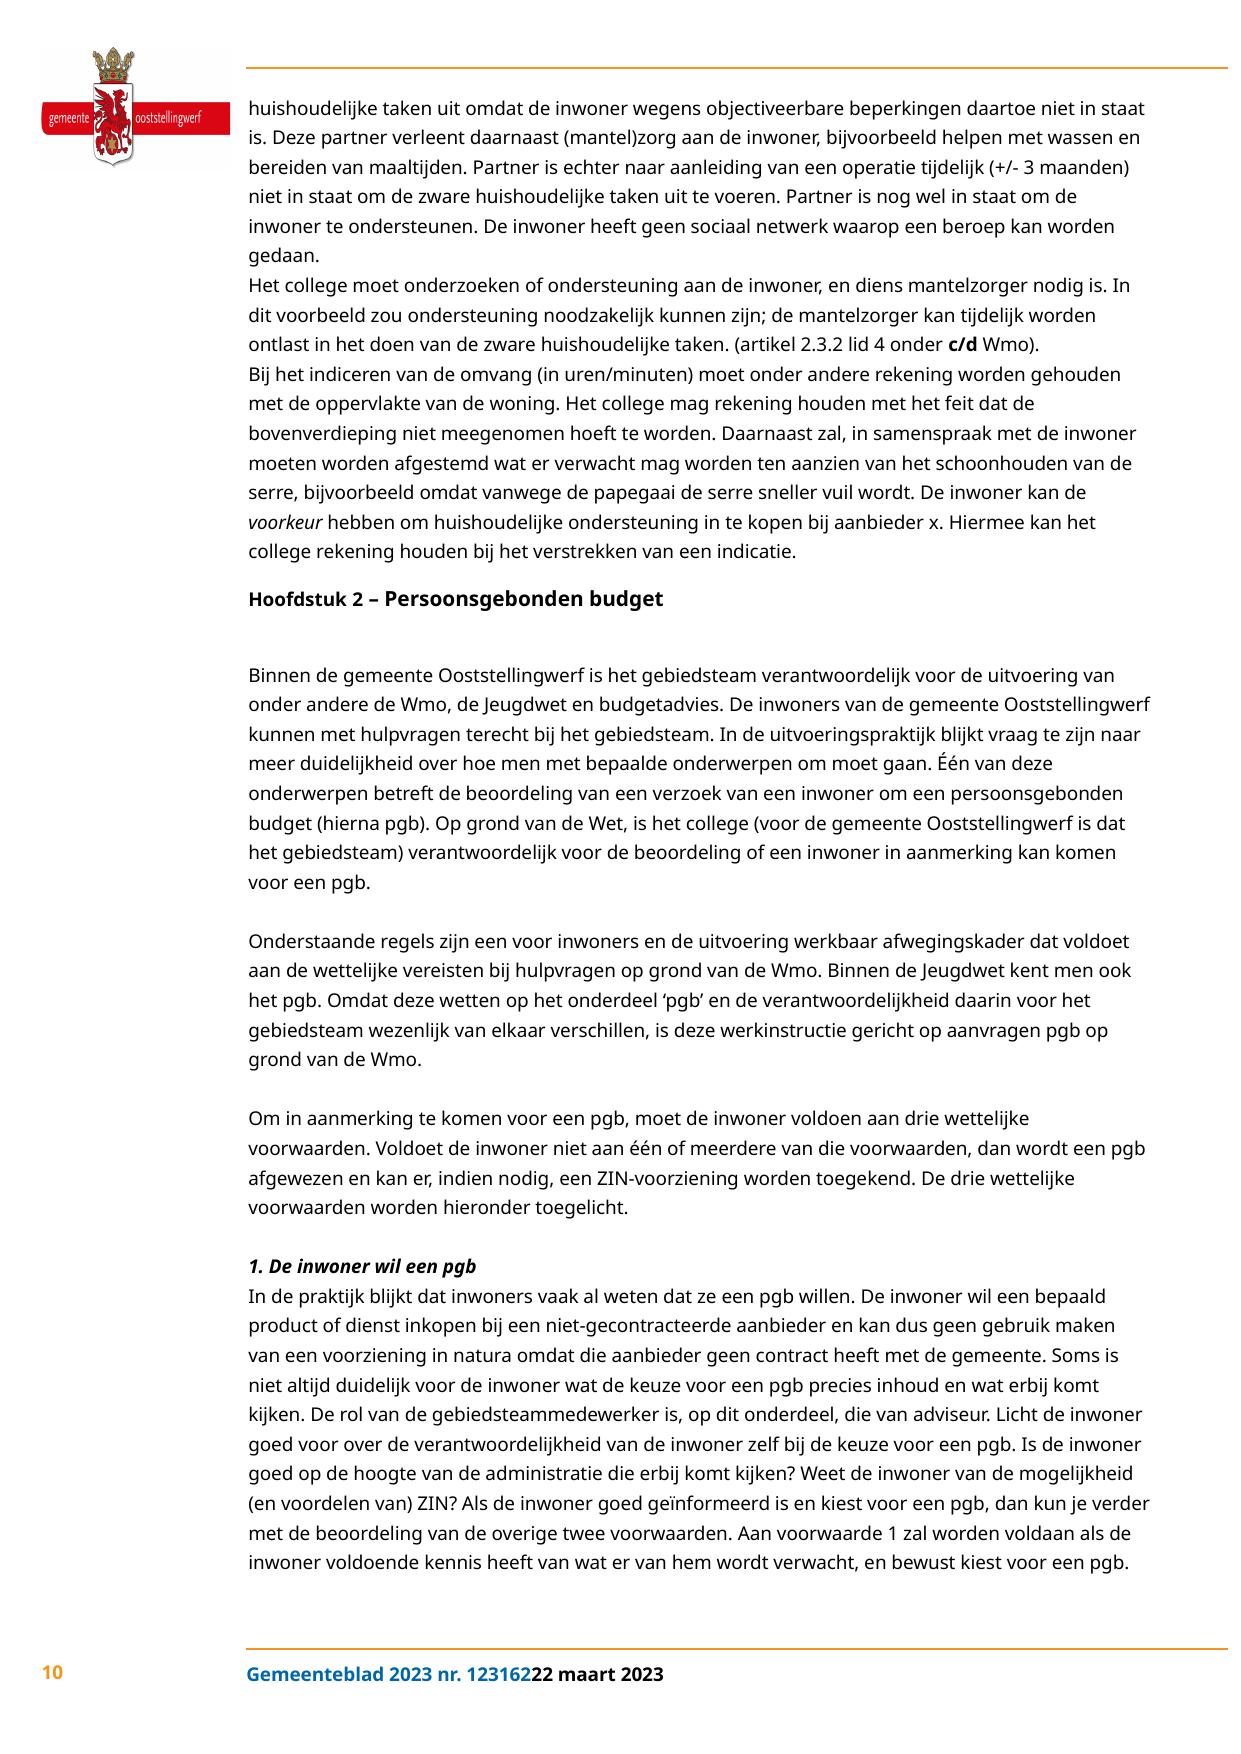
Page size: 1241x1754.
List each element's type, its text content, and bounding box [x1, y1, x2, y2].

text Om in aanmerking te komen voor een pgb, moet de inwoner voldoen aan drie wettelijke voorwaarden. Voldoet de inwoner niet aan één of meerdere van die voorwaarden, dan wordt een pgb afgewezen en kan er, indien nodig, een ZIN-voorziening worden toegekend. De drie wettelijke voorwaarden worden hieronder toegelicht. [248, 1106, 1152, 1220]
text huishoudelijke taken uit omdat de inwoner wegens objectiveerbare beperkingen daartoe niet in staat is. Deze partner verleent daarnaast (mantel)zorg aan de inwoner, bijvoorbeeld helpen met wassen en bereiden van maaltijden. Partner is echter naar aanleiding van een operatie tijdelijk (+/- 3 maanden) niet in staat om de zware huishoudelijke taken uit te voeren. Partner is nog wel in staat om de inwoner te ondersteunen. De inwoner heeft geen sociaal netwerk waarop een beroep kan worden gedaan. [248, 95, 1152, 268]
text Onderstaande regels zijn een voor inwoners en de uitvoering werkbaar afwegingskader dat voldoet aan de wettelijke vereisten bij hulpvragen op grond van de Wmo. Binnen de Jeugdwet kent men ook het pgb. Omdat deze wetten op het onderdeel ‘pgb’ en de verantwoordelijkheid daarin voor het gebiedsteam wezenlijk van elkaar verschillen, is deze werkinstructie gericht op aanvragen pgb op grond van de Wmo. [248, 928, 1152, 1072]
text In de praktijk blijkt dat inwoners vaak al weten dat ze een pgb willen. De inwoner wil een bepaald product of dienst inkopen bij een niet-gecontracteerde aanbieder en kan dus geen gebruik maken van een voorziening in natura omdat die aanbieder geen contract heeft met de gemeente. Soms is niet altijd duidelijk voor de inwoner wat de keuze voor een pgb precies inhoud en wat erbij komt kijken. De rol van de gebiedsteammedewerker is, op dit onderdeel, die van adviseur. Licht de inwoner goed voor over de verantwoordelijkheid van de inwoner zelf bij de keuze voor een pgb. Is de inwoner goed op de hoogte van de administratie die erbij komt kijken? Weet de inwoner van de mogelijkheid (en voordelen van) ZIN? Als de inwoner goed geïnformeerd is en kiest voor een pgb, dan kun je verder met de beoordeling van de overige twee voorwaarden. Aan voorwaarde 1 zal worden voldaan als de inwoner voldoende kennis heeft van wat er van hem wordt verwacht, en bewust kiest voor een pgb. [248, 1283, 1152, 1575]
text Bij het indiceren van de omvang (in uren/minuten) moet onder andere rekening worden gehouden met de oppervlakte van de woning. Het college mag rekening houden met het feit dat de bovenverdieping niet meegenomen hoeft te worden. Daarnaast zal, in samenspraak met de inwoner moeten worden afgestemd wat er verwacht mag worden ten aanzien van het schoonhouden van de serre, bijvoorbeeld omdat vanwege de papegaai de serre sneller vuil wordt. De inwoner kan de voorkeur hebben om huishoudelijke ondersteuning in te kopen bij aanbieder x. Hiermee kan het college rekening houden bij het verstrekken van een indicatie. [248, 361, 1152, 564]
text Het college moet onderzoeken of ondersteuning aan de inwoner, en diens mantelzorger nodig is. In dit voorbeeld zou ondersteuning noodzakelijk kunnen zijn; de mantelzorger kan tijdelijk worden ontlast in het doen van de zware huishoudelijke taken. (artikel 2.3.2 lid 4 onder c/d Wmo). [248, 272, 1152, 357]
picture [41, 47, 231, 172]
text Binnen de gemeente Ooststellingwerf is het gebiedsteam verantwoordelijk voor de uitvoering van onder andere de Wmo, de Jeugdwet en budgetadvies. De inwoners van de gemeente Ooststellingwerf kunnen met hulpvragen terecht bij het gebiedsteam. In de uitvoeringspraktijk blijkt vraag te zijn naar meer duidelijkheid over hoe men met bepaalde onderwerpen om moet gaan. Één van deze onderwerpen betreft de beoordeling van een verzoek van een inwoner om een persoonsgebonden budget (hierna pgb). Op grond van de Wet, is het college (voor de gemeente Ooststellingwerf is dat het gebiedsteam) verantwoordelijk voor de beoordeling of een inwoner in aanmerking kan komen voor een pgb. [248, 662, 1152, 895]
text 1. De inwoner wil een pgb [248, 1253, 1152, 1279]
text Hoofdstuk 2 – Persoonsgebonden budget [248, 584, 1152, 613]
